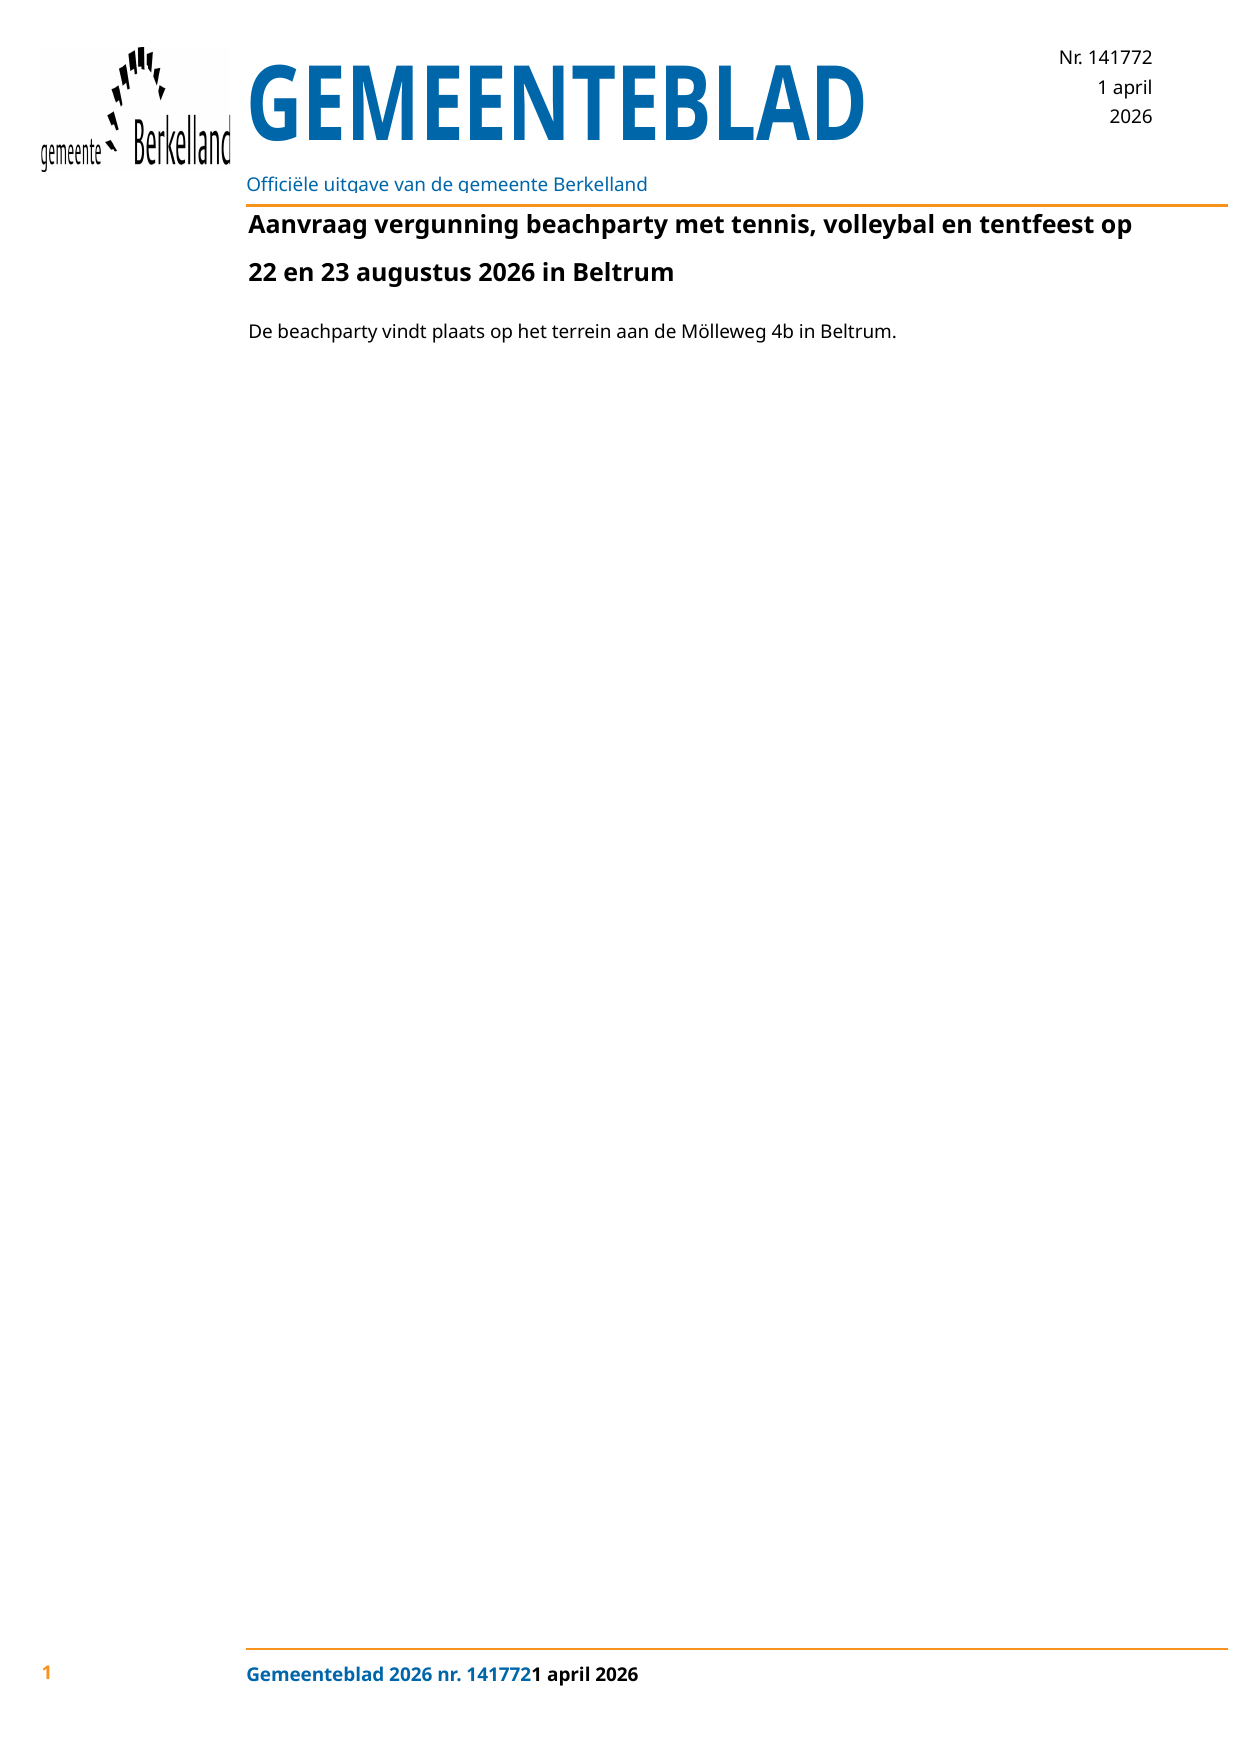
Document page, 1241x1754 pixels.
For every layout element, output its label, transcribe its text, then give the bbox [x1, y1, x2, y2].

picture [41, 47, 231, 172]
text Aanvraag vergunning beachparty met tennis, volleybal en tentfeest op 22 en 23 augustus 2026 in Beltrum [248, 207, 1152, 288]
text De beachparty vindt plaats op het terrein aan de Mölleweg 4b in Beltrum. [248, 318, 1152, 344]
